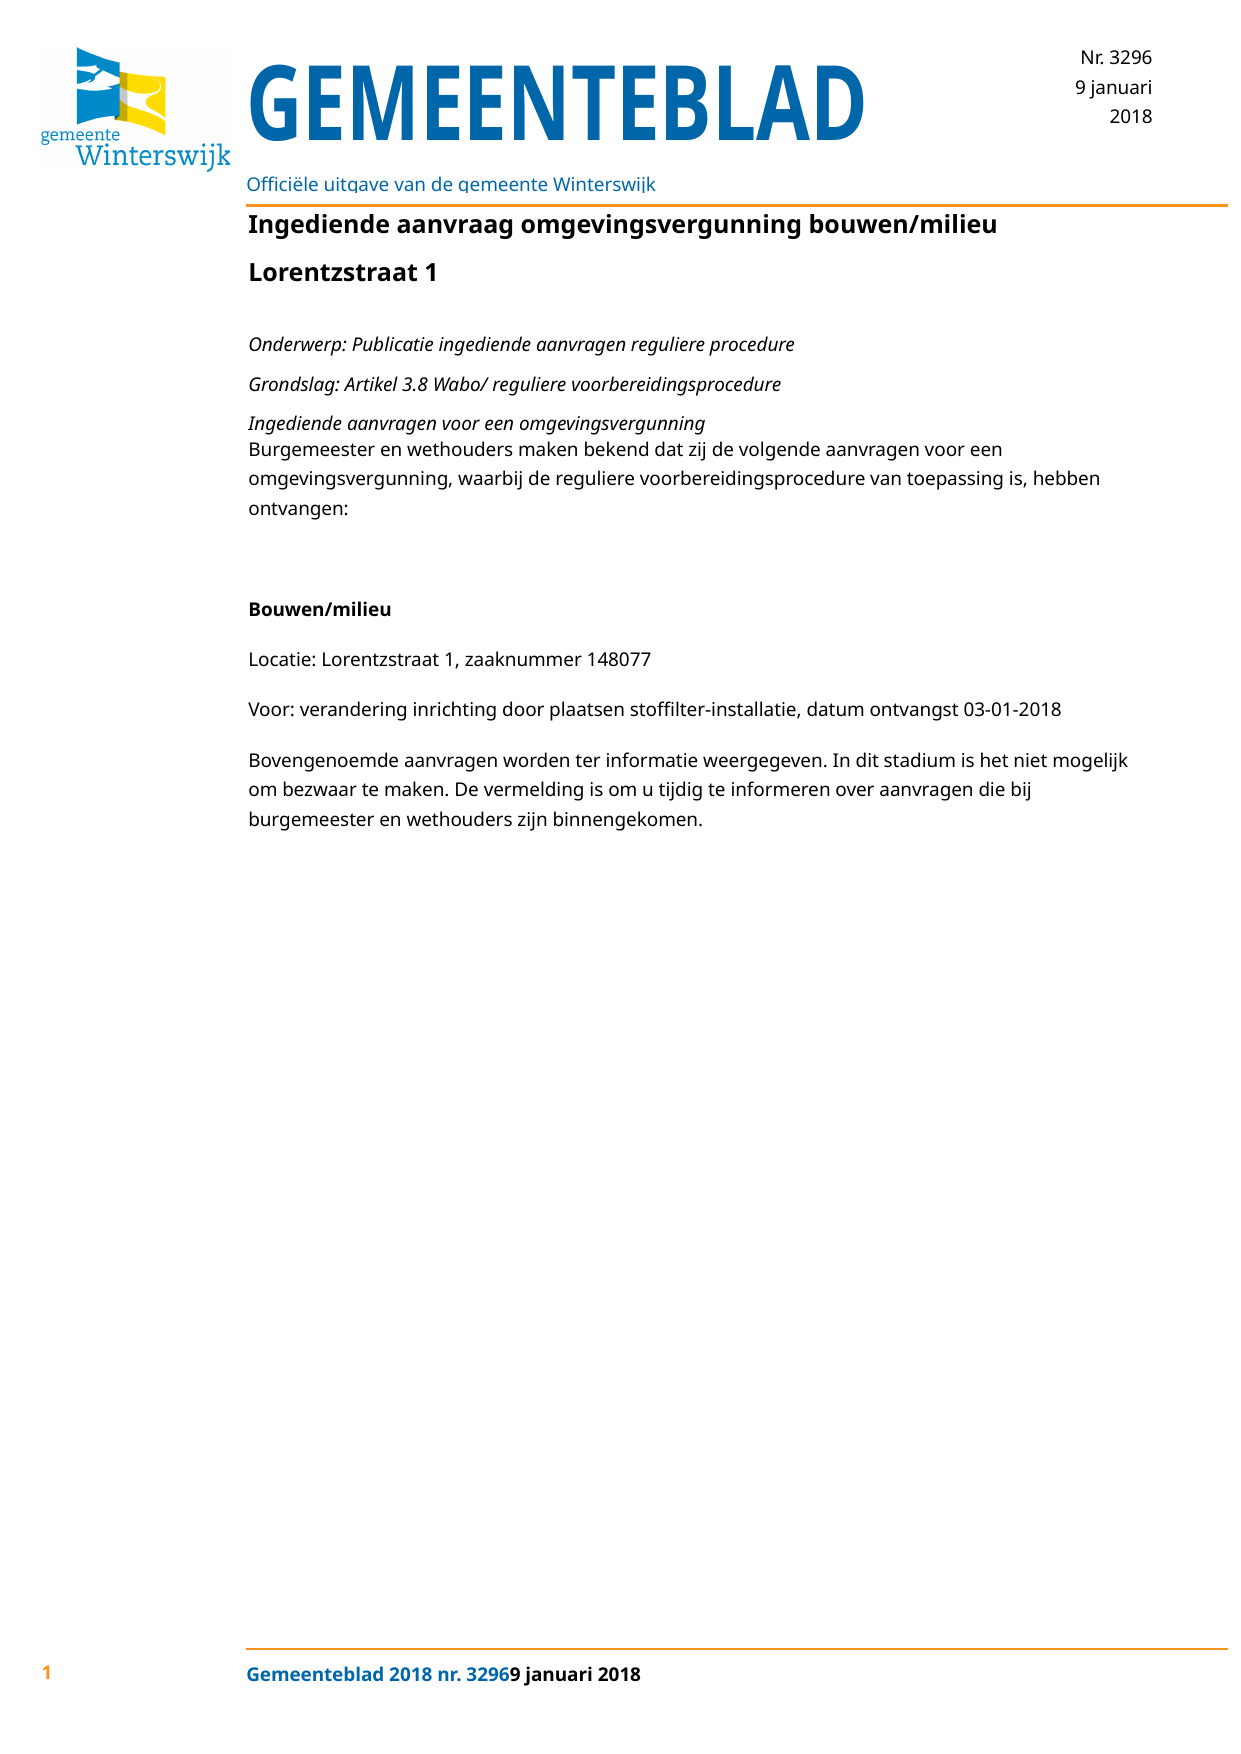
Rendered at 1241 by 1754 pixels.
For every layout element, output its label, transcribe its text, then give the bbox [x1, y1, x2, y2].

text Locatie: Lorentzstraat 1, zaaknummer 148077 [248, 646, 1152, 672]
picture [41, 47, 231, 172]
text Ingediende aanvraag omgevingsvergunning bouwen/milieu Lorentzstraat 1 [248, 207, 1152, 288]
picture [225, 153, 231, 162]
text Ingediende aanvragen voor een omgevingsvergunning [248, 410, 1152, 436]
text Burgemeester en wethouders maken bekend dat zij de volgende aanvragen voor een omgevingsvergunning, waarbij de reguliere voorbereidingsprocedure van toepassing is, hebben ontvangen: [248, 436, 1152, 521]
text Bovengenoemde aanvragen worden ter informatie weergegeven. In dit stadium is het niet mogelijk om bezwaar te maken. De vermelding is om u tijdig te informeren over aanvragen die bij burgemeester en wethouders zijn binnengekomen. [248, 747, 1152, 832]
text Grondslag: Artikel 3.8 Wabo/ reguliere voorbereidingsprocedure [248, 371, 1152, 396]
text Voor: verandering inrichting door plaatsen stoffilter-installatie, datum ontvangst 03-01-2018 [248, 697, 1152, 722]
text Bouwen/milieu [248, 596, 1152, 621]
text Onderwerp: Publicatie ingediende aanvragen reguliere procedure [248, 331, 1152, 357]
